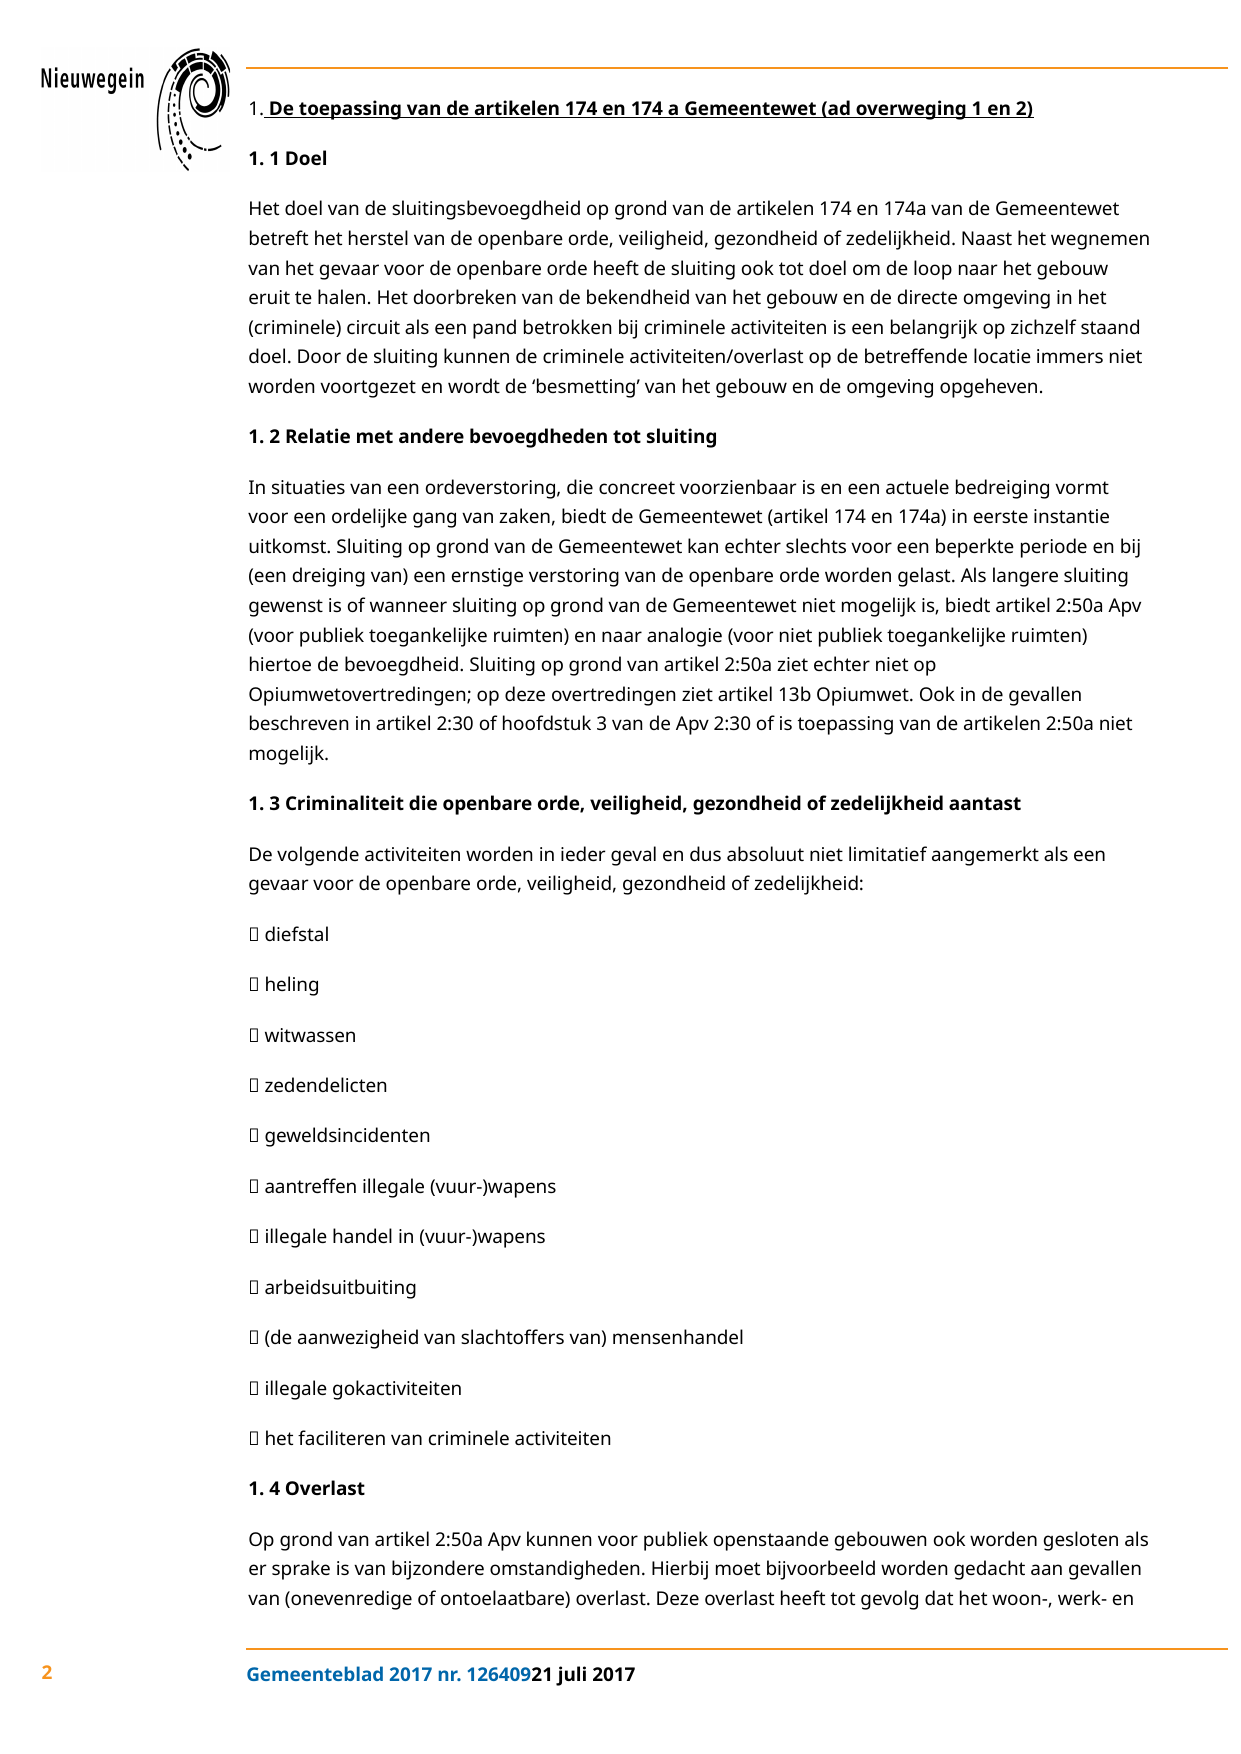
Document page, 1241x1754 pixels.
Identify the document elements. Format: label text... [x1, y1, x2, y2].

text  aantreffen illegale (vuur-)wapens [248, 1173, 1152, 1199]
text  (de aanwezigheid van slachtoffers van) mensenhandel [248, 1324, 1152, 1350]
text  diefstal [248, 921, 1152, 947]
text  witwassen [248, 1022, 1152, 1048]
text Het doel van de sluitingsbevoegdheid op grond van de artikelen 174 en 174a van de Gemeentewet betreft het herstel van de openbare orde, veiligheid, gezondheid of zedelijkheid. Naast het wegnemen van het gevaar voor de openbare orde heeft de sluiting ook tot doel om de loop naar het gebouw eruit te halen. Het doorbreken van de bekendheid van het gebouw en de directe omgeving in het (criminele) circuit als een pand betrokken bij criminele activiteiten is een belangrijk op zichzelf staand doel. Door de sluiting kunnen de criminele activiteiten/overlast op de betreffende locatie immers niet worden voortgezet en wordt de ‘besmetting’ van het gebouw en de omgeving opgeheven. [248, 196, 1152, 399]
text 1. 3 Criminaliteit die openbare orde, veiligheid, gezondheid of zedelijkheid aantast [248, 791, 1152, 816]
text De volgende activiteiten worden in ieder geval en dus absoluut niet limitatief aangemerkt als een gevaar voor de openbare orde, veiligheid, gezondheid of zedelijkheid: [248, 841, 1152, 896]
text 1. De toepassing van de artikelen 174 en 174 a Gemeentewet (ad overweging 1 en 2) [248, 95, 1152, 121]
text 1. 4 Overlast [248, 1476, 1152, 1501]
text In situaties van een ordeverstoring, die concreet voorzienbaar is en een actuele bedreiging vormt voor een ordelijke gang van zaken, biedt de Gemeentewet (artikel 174 en 174a) in eerste instantie uitkomst. Sluiting op grond van de Gemeentewet kan echter slechts voor een beperkte periode en bij (een dreiging van) een ernstige verstoring van de openbare orde worden gelast. Als langere sluiting gewenst is of wanneer sluiting op grond van de Gemeentewet niet mogelijk is, biedt artikel 2:50a Apv (voor publiek toegankelijke ruimten) en naar analogie (voor niet publiek toegankelijke ruimten) hiertoe de bevoegdheid. Sluiting op grond van artikel 2:50a ziet echter niet op Opiumwetovertredingen; op deze overtredingen ziet artikel 13b Opiumwet. Ook in de gevallen beschreven in artikel 2:30 of hoofdstuk 3 van de Apv 2:30 of is toepassing van de artikelen 2:50a niet mogelijk. [248, 474, 1152, 766]
text  zedendelicten [248, 1072, 1152, 1098]
text  het faciliteren van criminele activiteiten [248, 1425, 1152, 1451]
text  arbeidsuitbuiting [248, 1274, 1152, 1300]
text Op grond van artikel 2:50a Apv kunnen voor publiek openstaande gebouwen ook worden gesloten als er sprake is van bijzondere omstandigheden. Hierbij moet bijvoorbeeld worden gedacht aan gevallen van (onevenredige of ontoelaatbare) overlast. Deze overlast heeft tot gevolg dat het woon-, werk- en [248, 1526, 1152, 1611]
text  illegale handel in (vuur-)wapens [248, 1223, 1152, 1249]
text  geweldsincidenten [248, 1123, 1152, 1148]
picture [41, 47, 231, 172]
text 1. 2 Relatie met andere bevoegdheden tot sluiting [248, 423, 1152, 449]
text  illegale gokactiviteiten [248, 1375, 1152, 1401]
text 1. 1 Doel [248, 145, 1152, 171]
text  heling [248, 971, 1152, 997]
